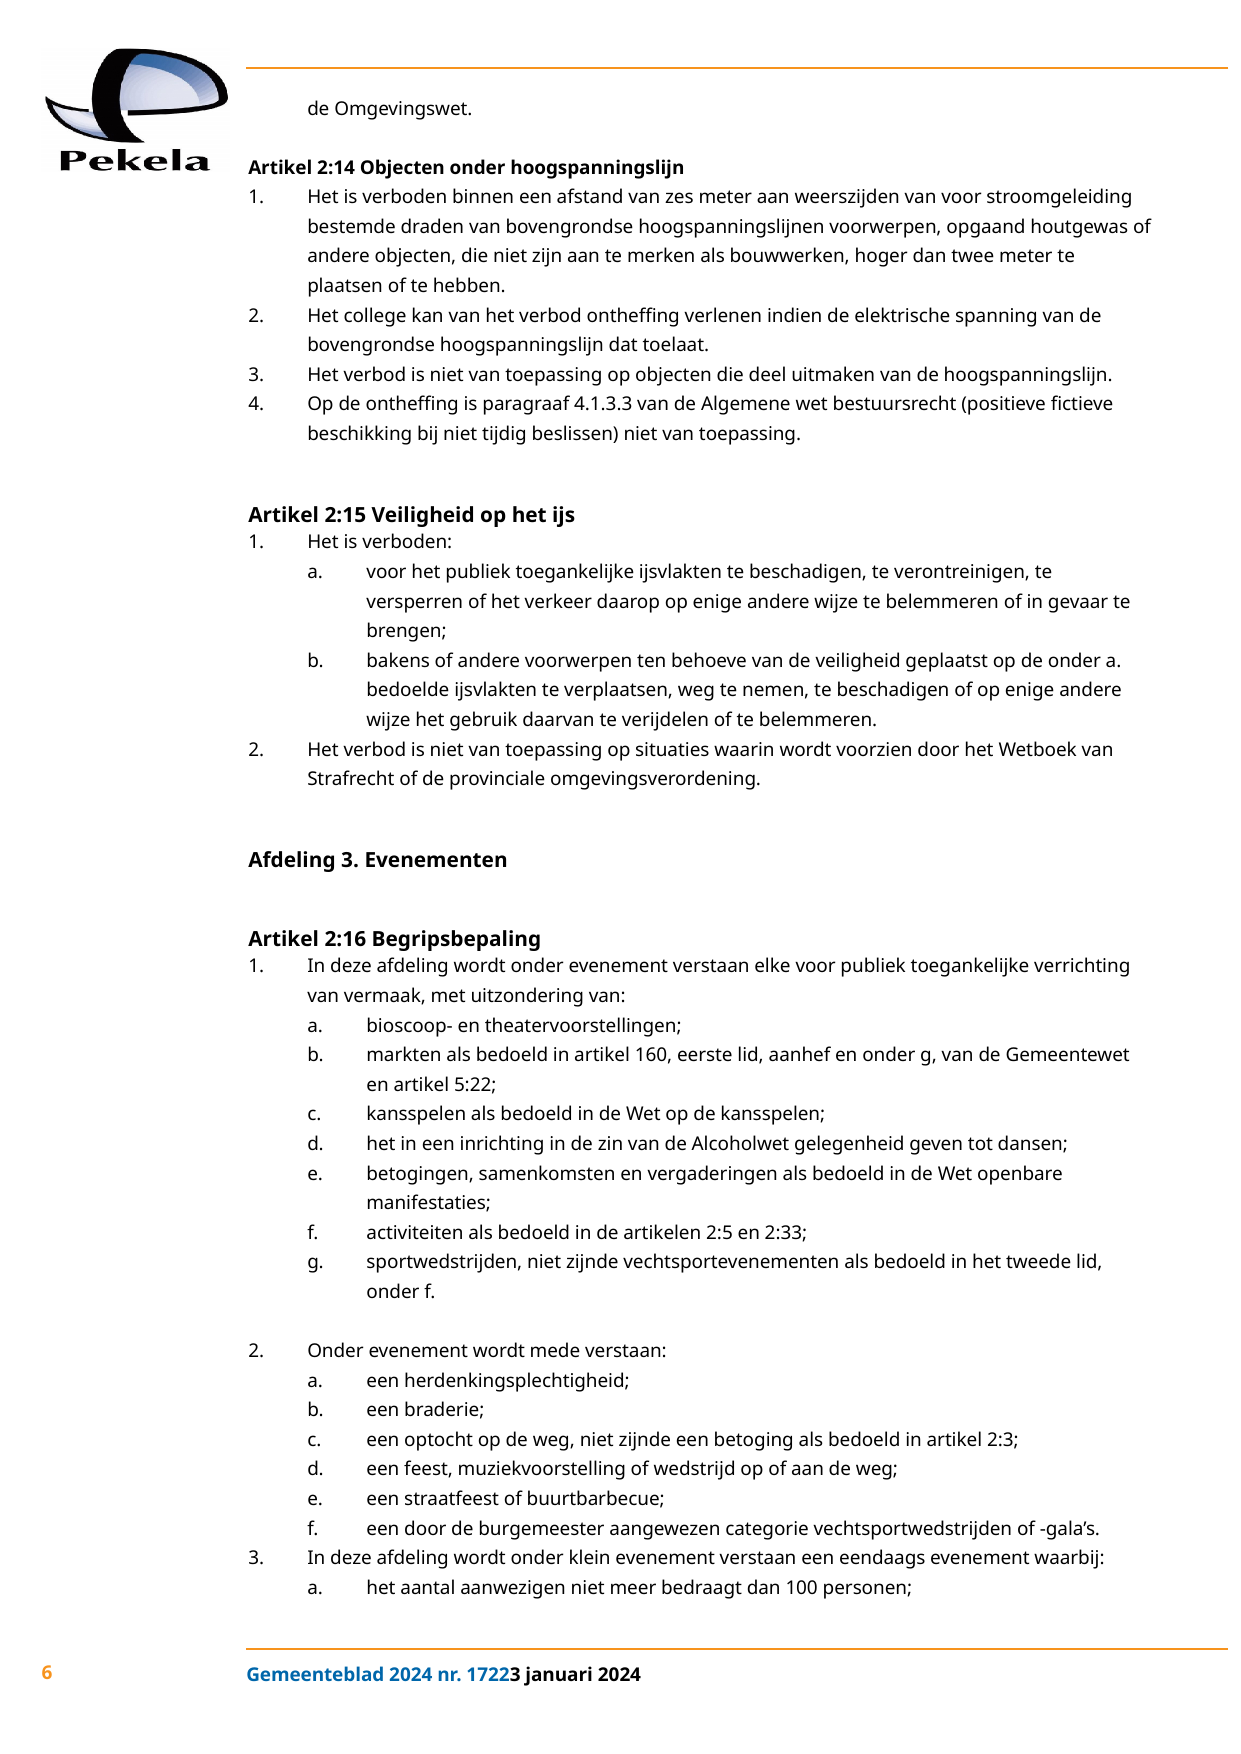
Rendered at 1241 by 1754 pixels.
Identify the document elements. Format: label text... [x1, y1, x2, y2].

list bakens of andere voorwerpen ten behoeve van de veiligheid geplaatst op de onder a. bedoelde ijsvlakten te verplaatsen, weg te nemen, te beschadigen of op enige andere wijze het gebruik daarvan te verijdelen of te belemmeren. [307, 647, 1152, 732]
list activiteiten als bedoeld in de artikelen 2:5 en 2:33; [307, 1219, 1152, 1244]
list Het is verboden binnen een afstand van zes meter aan weerszijden van voor stroomgeleiding bestemde draden van bovengrondse hoogspanningslijnen voorwerpen, opgaand houtgewas of andere objecten, die niet zijn aan te merken als bouwwerken, hoger dan twee meter te plaatsen of te hebben. [248, 183, 1152, 298]
list Op de ontheffing is paragraaf 4.1.3.3 van de Algemene wet bestuursrecht (positieve fictieve beschikking bij niet tijdig beslissen) niet van toepassing. [248, 391, 1152, 446]
list kansspelen als bedoeld in de Wet op de kansspelen; [307, 1101, 1152, 1126]
list de Omgevingswet. [248, 95, 1152, 121]
list bioscoop- en theatervoorstellingen; [307, 1012, 1152, 1037]
text Afdeling 3. Evenementen [248, 845, 1152, 874]
text Artikel 2:16 Begripsbepaling [248, 924, 1152, 953]
list een optocht op de weg, niet zijnde een betoging als bedoeld in artikel 2:3; [307, 1426, 1152, 1452]
list Het is verboden: [248, 529, 1152, 554]
list voor het publiek toegankelijke ijsvlakten te beschadigen, te verontreinigen, te versperren of het verkeer daarop op enige andere wijze te belemmeren of in gevaar te brengen; [307, 558, 1152, 643]
list een braderie; [307, 1396, 1152, 1422]
list Het verbod is niet van toepassing op situaties waarin wordt voorzien door het Wetboek van Strafrecht of de provinciale omgevingsverordening. [248, 736, 1152, 791]
text Artikel 2:14 Objecten onder hoogspanningslijn [248, 154, 1152, 180]
list In deze afdeling wordt onder klein evenement verstaan een eendaags evenement waarbij: [248, 1544, 1152, 1570]
list Het verbod is niet van toepassing op objecten die deel uitmaken van de hoogspanningslijn. [248, 361, 1152, 387]
list markten als bedoeld in artikel 160, eerste lid, aanhef en onder g, van de Gemeentewet en artikel 5:22; [307, 1041, 1152, 1097]
list In deze afdeling wordt onder evenement verstaan elke voor publiek toegankelijke verrichting van vermaak, met uitzondering van: [248, 953, 1152, 1008]
list sportwedstrijden, niet zijnde vechtsportevenementen als bedoeld in het tweede lid, onder f. [307, 1248, 1152, 1304]
list een door de burgemeester aangewezen categorie vechtsportwedstrijden of -gala’s. [307, 1515, 1152, 1540]
text Artikel 2:15 Veiligheid op het ijs [248, 500, 1152, 529]
list een herdenkingsplechtigheid; [307, 1367, 1152, 1392]
list Onder evenement wordt mede verstaan: [248, 1337, 1152, 1363]
picture [41, 47, 231, 172]
list Het college kan van het verbod ontheffing verlenen indien de elektrische spanning van de bovengrondse hoogspanningslijn dat toelaat. [248, 302, 1152, 357]
list een feest, muziekvoorstelling of wedstrijd op of aan de weg; [307, 1456, 1152, 1481]
list een straatfeest of buurtbarbecue; [307, 1485, 1152, 1511]
list het aantal aanwezigen niet meer bedraagt dan 100 personen; [307, 1574, 1152, 1599]
list betogingen, samenkomsten en vergaderingen als bedoeld in de Wet openbare manifestaties; [307, 1160, 1152, 1215]
list het in een inrichting in de zin van de Alcoholwet gelegenheid geven tot dansen; [307, 1130, 1152, 1156]
